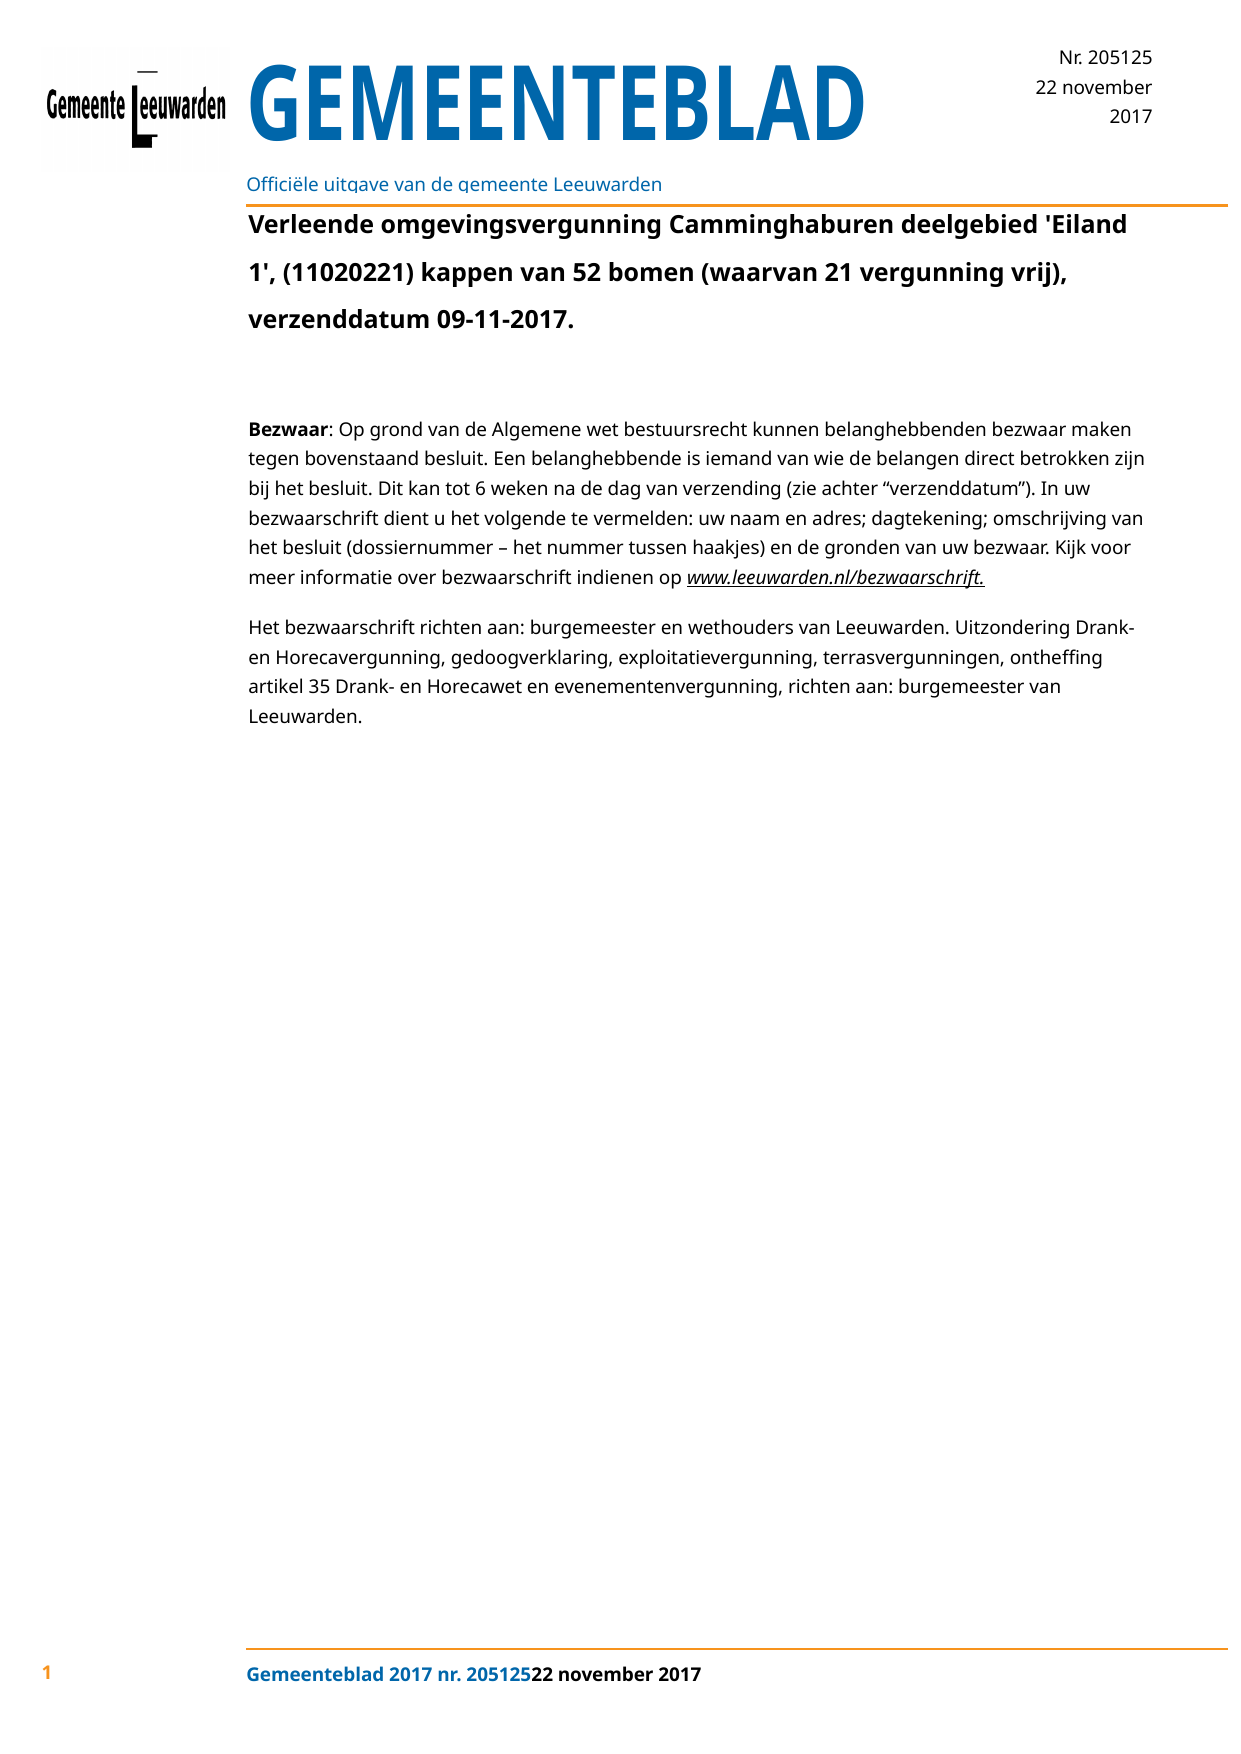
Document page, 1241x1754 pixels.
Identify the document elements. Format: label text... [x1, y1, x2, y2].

text Bezwaar: Op grond van de Algemene wet bestuursrecht kunnen belanghebbenden bezwaar maken tegen bovenstaand besluit. Een belanghebbende is iemand van wie de belangen direct betrokken zijn bij het besluit. Dit kan tot 6 weken na de dag van verzending (zie achter “verzenddatum”). In uw bezwaarschrift dient u het volgende te vermelden: uw naam en adres; dagtekening; omschrijving van het besluit (dossiernummer – het nummer tussen haakjes) en de gronden van uw bezwaar. Kijk voor meer informatie over bezwaarschrift indienen op www.leeuwarden.nl/bezwaarschrift. [248, 416, 1152, 589]
text Het bezwaarschrift richten aan: burgemeester en wethouders van Leeuwarden. Uitzondering Drank- en Horecavergunning, gedoogverklaring, exploitatievergunning, terrasvergunningen, ontheffing artikel 35 Drank- en Horecawet en evenementenvergunning, richten aan: burgemeester van Leeuwarden. [248, 614, 1152, 729]
picture [41, 47, 231, 172]
text Verleende omgevingsvergunning Camminghaburen deelgebied 'Eiland 1', (11020221) kappen van 52 bomen (waarvan 21 vergunning vrij), verzenddatum 09-11-2017. [248, 207, 1152, 336]
